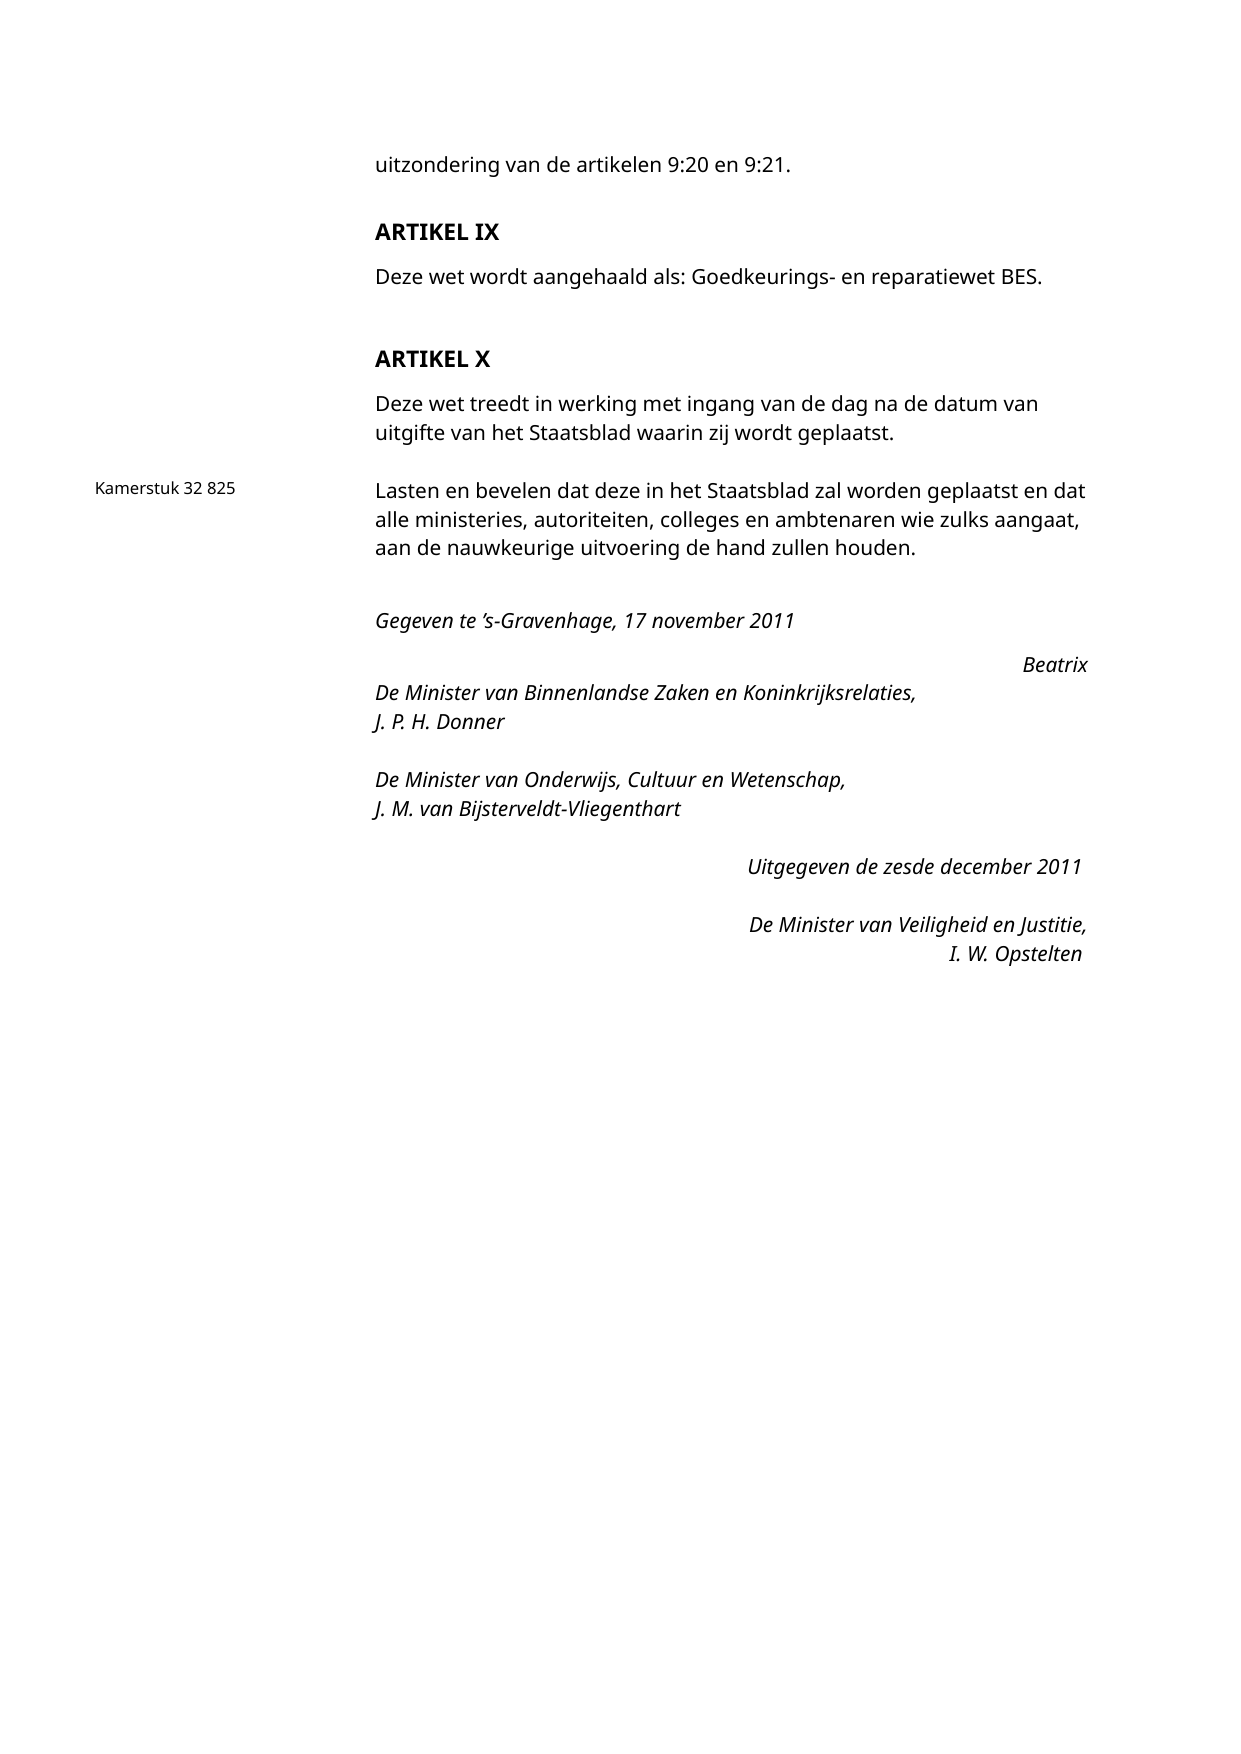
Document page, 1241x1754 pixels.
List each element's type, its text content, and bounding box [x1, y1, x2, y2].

text De Minister van Onderwijs, Cultuur en Wetenschap, [375, 765, 1090, 794]
text Uitgegeven de zesde december 2011 [375, 852, 1090, 881]
text Deze wet treedt in werking met ingang van de dag na de datum van uitgifte van het Staatsblad waarin zij wordt geplaatst. [375, 389, 1090, 446]
text Beatrix [375, 650, 1090, 678]
text J. P. H. Donner [375, 707, 1090, 735]
text Deze wet wordt aangehaald als: Goedkeurings- en reparatiewet BES. [375, 262, 1090, 291]
text De Minister van Binnenlandse Zaken en Koninkrijksrelaties, [375, 678, 1090, 707]
text De Minister van Veiligheid en Justitie, [375, 911, 1090, 939]
text Gegeven te ’s-Gravenhage, 17 november 2011 [375, 607, 1090, 635]
text I. W. Opstelten [375, 939, 1090, 967]
text Lasten en bevelen dat deze in het Staatsblad zal worden geplaatst en dat alle ministeries, autoriteiten, colleges en ambtenaren wie zulks aangaat, aan de nauwkeurige uitvoering de hand zullen houden. [375, 476, 1090, 562]
text J. M. van Bijsterveldt-Vliegenthart [375, 794, 1090, 822]
text uitzondering van de artikelen 9:20 en 9:21. [375, 150, 1090, 178]
subtitle ARTIKEL IX [375, 216, 1090, 247]
text Kamerstuk 32 825 [94, 476, 328, 499]
subtitle ARTIKEL X [375, 343, 1090, 374]
